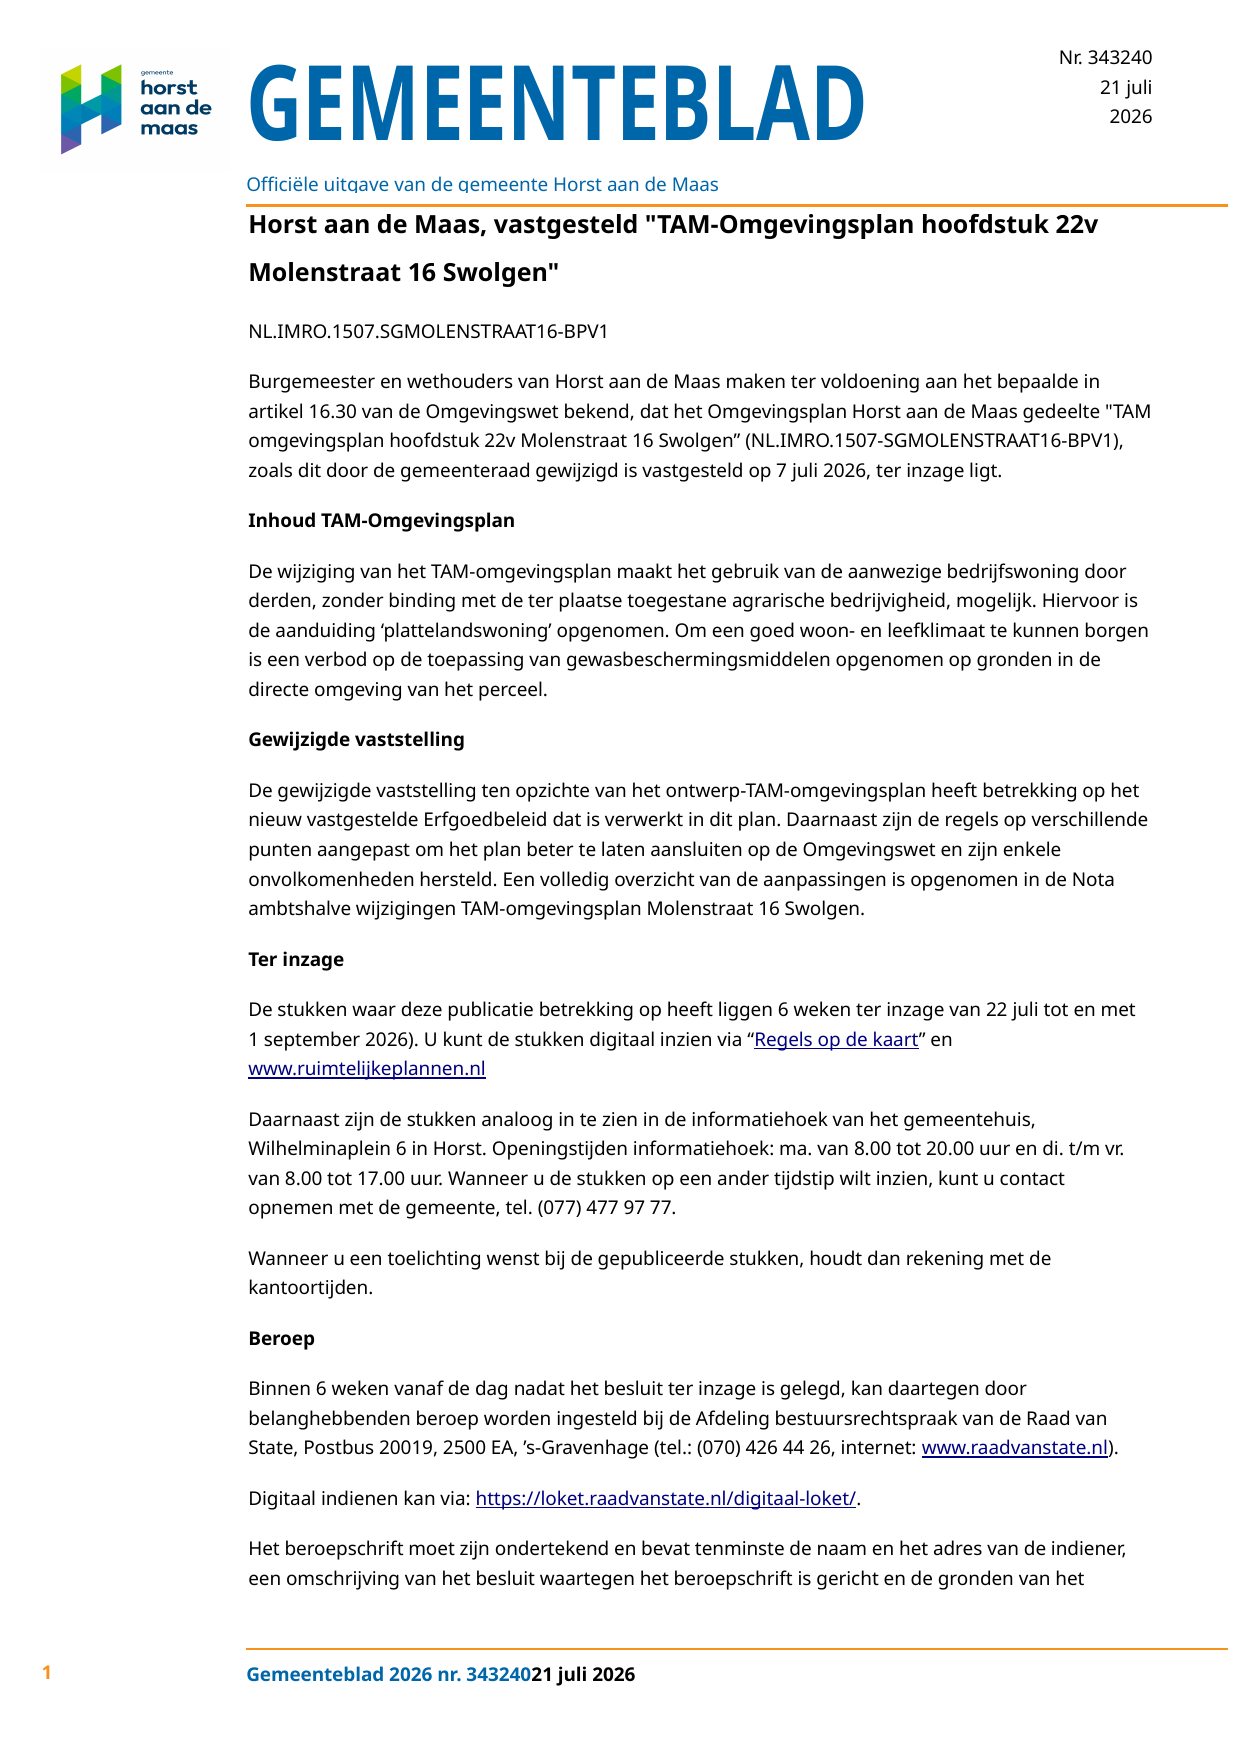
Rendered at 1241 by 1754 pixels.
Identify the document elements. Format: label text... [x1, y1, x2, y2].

text Beroep [248, 1325, 1152, 1351]
text Ter inzage [248, 946, 1152, 972]
text Binnen 6 weken vanaf de dag nadat het besluit ter inzage is gelegd, kan daartegen door belanghebbenden beroep worden ingesteld bij de Afdeling bestuursrechtspraak van de Raad van State, Postbus 20019, 2500 EA, ’s-Gravenhage (tel.: (070) 426 44 26, internet: www.raadvanstate.nl). [248, 1375, 1152, 1460]
text NL.IMRO.1507.SGMOLENSTRAAT16-BPV1 [248, 318, 1152, 344]
text Horst aan de Maas, vastgesteld "TAM-Omgevingsplan hoofdstuk 22v Molenstraat 16 Swolgen" [248, 207, 1152, 288]
text De wijziging van het TAM-omgevingsplan maakt het gebruik van de aanwezige bedrijfswoning door derden, zonder binding met de ter plaatse toegestane agrarische bedrijvigheid, mogelijk. Hiervoor is de aanduiding ‘plattelandswoning’ opgenomen. Om een goed woon- en leefklimaat te kunnen borgen is een verbod op de toepassing van gewasbeschermingsmiddelen opgenomen op gronden in de directe omgeving van het perceel. [248, 558, 1152, 702]
text De stukken waar deze publicatie betrekking op heeft liggen 6 weken ter inzage van 22 juli tot en met 1 september 2026). U kunt de stukken digitaal inzien via “Regels op de kaart” en www.ruimtelijkeplannen.nl [248, 996, 1152, 1081]
text Burgemeester en wethouders van Horst aan de Maas maken ter voldoening aan het bepaalde in artikel 16.30 van de Omgevingswet bekend, dat het Omgevingsplan Horst aan de Maas gedeelte "TAM omgevingsplan hoofdstuk 22v Molenstraat 16 Swolgen” (NL.IMRO.1507-SGMOLENSTRAAT16-BPV1), zoals dit door de gemeenteraad gewijzigd is vastgesteld op 7 juli 2026, ter inzage ligt. [248, 368, 1152, 483]
text Digitaal indienen kan via: https://loket.raadvanstate.nl/digitaal-loket/. [248, 1485, 1152, 1511]
text Daarnaast zijn de stukken analoog in te zien in de informatiehoek van het gemeentehuis, Wilhelminaplein 6 in Horst. Openingstijden informatiehoek: ma. van 8.00 tot 20.00 uur en di. t/m vr. van 8.00 tot 17.00 uur. Wanneer u de stukken op een ander tijdstip wilt inzien, kunt u contact opnemen met de gemeente, tel. (077) 477 97 77. [248, 1106, 1152, 1220]
text Wanneer u een toelichting wenst bij de gepubliceerde stukken, houdt dan rekening met de kantoortijden. [248, 1245, 1152, 1300]
text Het beroepschrift moet zijn ondertekend en bevat tenminste de naam en het adres van de indiener, een omschrijving van het besluit waartegen het beroepschrift is gericht en de gronden van het [248, 1535, 1152, 1591]
text Gewijzigde vaststelling [248, 727, 1152, 752]
picture [41, 47, 231, 172]
text De gewijzigde vaststelling ten opzichte van het ontwerp-TAM-omgevingsplan heeft betrekking op het nieuw vastgestelde Erfgoedbeleid dat is verwerkt in dit plan. Daarnaast zijn de regels op verschillende punten aangepast om het plan beter te laten aansluiten op de Omgevingswet en zijn enkele onvolkomenheden hersteld. Een volledig overzicht van de aanpassingen is opgenomen in de Nota ambtshalve wijzigingen TAM-omgevingsplan Molenstraat 16 Swolgen. [248, 777, 1152, 921]
text Inhoud TAM-Omgevingsplan [248, 507, 1152, 533]
